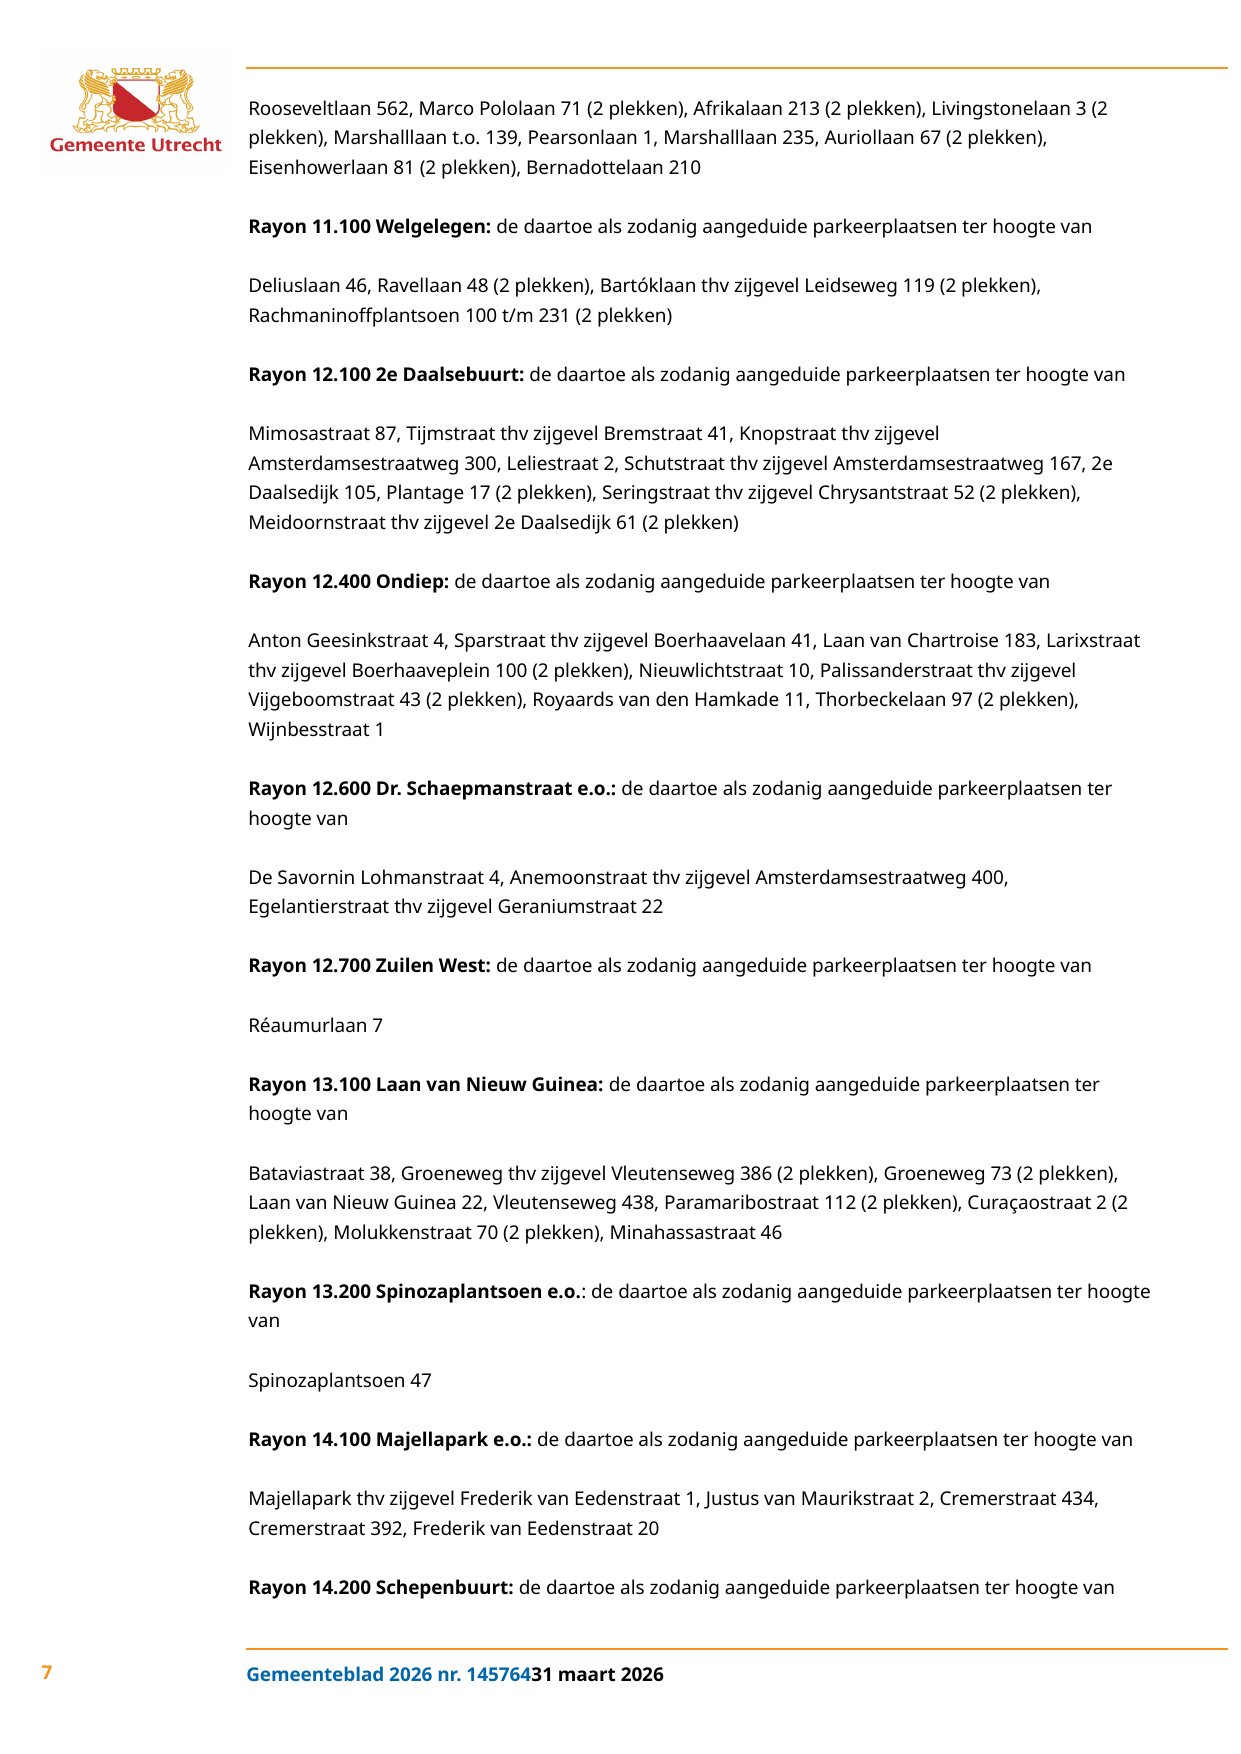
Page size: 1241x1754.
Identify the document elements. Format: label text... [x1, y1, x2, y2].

text Rayon 12.600 Dr. Schaepmanstraat e.o.: de daartoe als zodanig aangeduide parkeerplaatsen ter hoogte van [248, 775, 1152, 831]
text Rayon 14.100 Majellapark e.o.: de daartoe als zodanig aangeduide parkeerplaatsen ter hoogte van [248, 1426, 1152, 1452]
picture [41, 47, 231, 172]
text Spinozaplantsoen 47 [248, 1367, 1152, 1393]
text Rayon 11.100 Welgelegen: de daartoe als zodanig aangeduide parkeerplaatsen ter hoogte van [248, 213, 1152, 239]
text Rayon 12.700 Zuilen West: de daartoe als zodanig aangeduide parkeerplaatsen ter hoogte van [248, 953, 1152, 978]
text Majellapark thv zijgevel Frederik van Eedenstraat 1, Justus van Maurikstraat 2, Cremerstraat 434, Cremerstraat 392, Frederik van Eedenstraat 20 [248, 1485, 1152, 1541]
text De Savornin Lohmanstraat 4, Anemoonstraat thv zijgevel Amsterdamsestraatweg 400, Egelantierstraat thv zijgevel Geraniumstraat 22 [248, 864, 1152, 919]
text Rayon 14.200 Schepenbuurt: de daartoe als zodanig aangeduide parkeerplaatsen ter hoogte van [248, 1574, 1152, 1600]
text Rayon 12.400 Ondiep: de daartoe als zodanig aangeduide parkeerplaatsen ter hoogte van [248, 568, 1152, 594]
text Rooseveltlaan 562, Marco Pololaan 71 (2 plekken), Afrikalaan 213 (2 plekken), Livingstonelaan 3 (2 plekken), Marshalllaan t.o. 139, Pearsonlaan 1, Marshalllaan 235, Auriollaan 67 (2 plekken), Eisenhowerlaan 81 (2 plekken), Bernadottelaan 210 [248, 95, 1152, 180]
text Rayon 13.200 Spinozaplantsoen e.o.: de daartoe als zodanig aangeduide parkeerplaatsen ter hoogte van [248, 1278, 1152, 1333]
text Rayon 12.100 2e Daalsebuurt: de daartoe als zodanig aangeduide parkeerplaatsen ter hoogte van [248, 361, 1152, 387]
text Rayon 13.100 Laan van Nieuw Guinea: de daartoe als zodanig aangeduide parkeerplaatsen ter hoogte van [248, 1071, 1152, 1126]
text Réaumurlaan 7 [248, 1012, 1152, 1038]
text Mimosastraat 87, Tijmstraat thv zijgevel Bremstraat 41, Knopstraat thv zijgevel Amsterdamsestraatweg 300, Leliestraat 2, Schutstraat thv zijgevel Amsterdamsestraatweg 167, 2e Daalsedijk 105, Plantage 17 (2 plekken), Seringstraat thv zijgevel Chrysantstraat 52 (2 plekken), Meidoornstraat thv zijgevel 2e Daalsedijk 61 (2 plekken) [248, 420, 1152, 535]
text Anton Geesinkstraat 4, Sparstraat thv zijgevel Boerhaavelaan 41, Laan van Chartroise 183, Larixstraat thv zijgevel Boerhaaveplein 100 (2 plekken), Nieuwlichtstraat 10, Palissanderstraat thv zijgevel Vijgeboomstraat 43 (2 plekken), Royaards van den Hamkade 11, Thorbeckelaan 97 (2 plekken), Wijnbesstraat 1 [248, 627, 1152, 742]
text Deliuslaan 46, Ravellaan 48 (2 plekken), Bartóklaan thv zijgevel Leidseweg 119 (2 plekken), Rachmaninoffplantsoen 100 t/m 231 (2 plekken) [248, 272, 1152, 328]
text Bataviastraat 38, Groeneweg thv zijgevel Vleutenseweg 386 (2 plekken), Groeneweg 73 (2 plekken), Laan van Nieuw Guinea 22, Vleutenseweg 438, Paramaribostraat 112 (2 plekken), Curaçaostraat 2 (2 plekken), Molukkenstraat 70 (2 plekken), Minahassastraat 46 [248, 1160, 1152, 1245]
